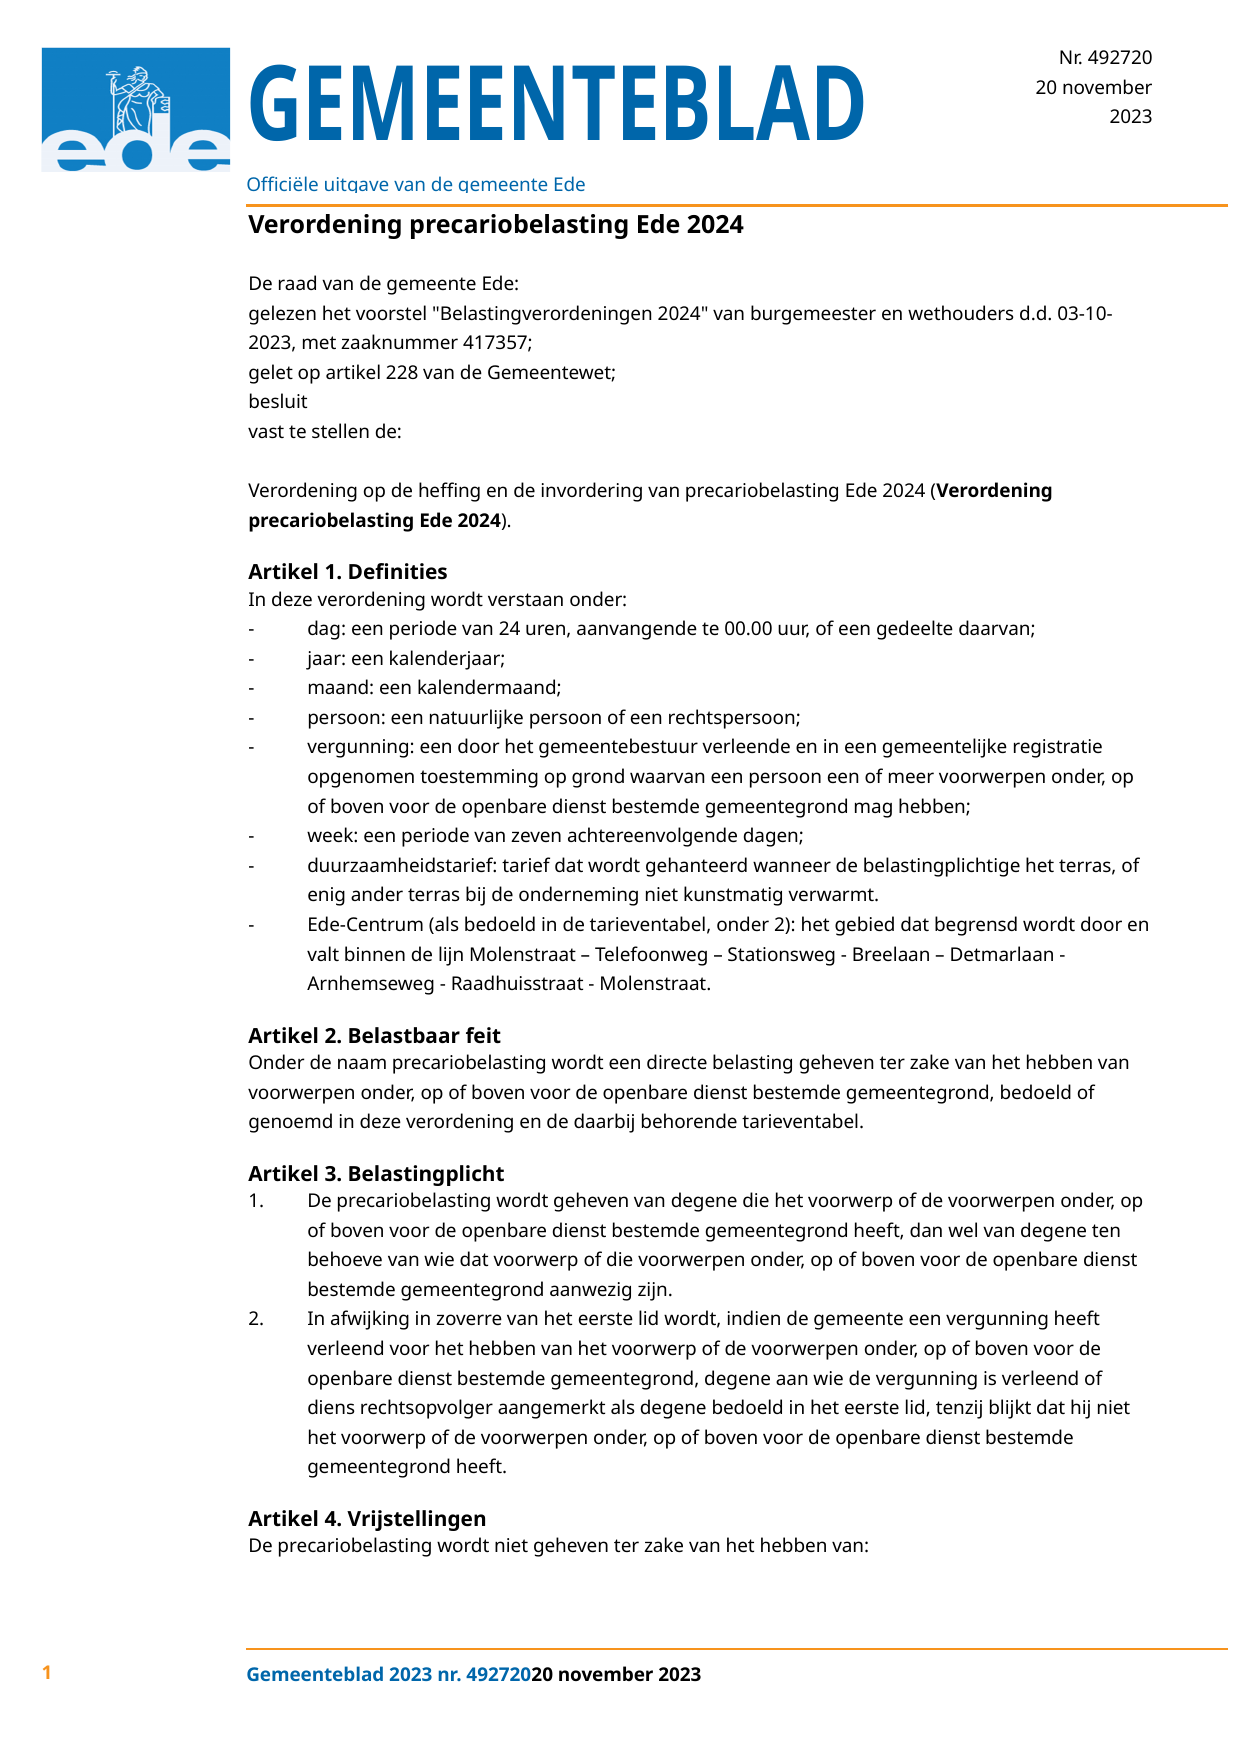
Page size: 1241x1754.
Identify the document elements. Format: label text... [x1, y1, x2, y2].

list jaar: een kalenderjaar; [248, 645, 1152, 671]
list dag: een periode van 24 uren, aanvangende te 00.00 uur, of een gedeelte daarvan; [248, 615, 1152, 641]
picture [41, 47, 231, 172]
list persoon: een natuurlijke persoon of een rechtspersoon; [248, 704, 1152, 730]
text Artikel 1. Definities [248, 557, 1152, 586]
text Artikel 2. Belastbaar feit [248, 1021, 1152, 1049]
list De precariobelasting wordt geheven van degene die het voorwerp of de voorwerpen onder, op of boven voor de openbare dienst bestemde gemeentegrond heeft, dan wel van degene ten behoeve van wie dat voorwerp of die voorwerpen onder, op of boven voor de openbare dienst bestemde gemeentegrond aanwezig zijn. [248, 1187, 1152, 1302]
text besluit [248, 389, 1152, 414]
text vast te stellen de: [248, 418, 1152, 444]
text gelet op artikel 228 van de Gemeentewet; [248, 359, 1152, 385]
text De raad van de gemeente Ede: [248, 270, 1152, 296]
list In afwijking in zoverre van het eerste lid wordt, indien de gemeente een vergunning heeft verleend voor het hebben van het voorwerp of de voorwerpen onder, op of boven voor de openbare dienst bestemde gemeentegrond, degene aan wie de vergunning is verleend of diens rechtsopvolger aangemerkt als degene bedoeld in het eerste lid, tenzij blijkt dat hij niet het voorwerp of de voorwerpen onder, op of boven voor de openbare dienst bestemde gemeentegrond heeft. [248, 1306, 1152, 1479]
text Verordening precariobelasting Ede 2024 [248, 207, 1152, 241]
text gelezen het voorstel "Belastingverordeningen 2024" van burgemeester en wethouders d.d. 03-10-2023, met zaaknummer 417357; [248, 300, 1152, 355]
list maand: een kalendermaand; [248, 674, 1152, 700]
list duurzaamheidstarief: tarief dat wordt gehanteerd wanneer de belastingplichtige het terras, of enig ander terras bij de onderneming niet kunstmatig verwarmt. [248, 852, 1152, 907]
text Artikel 3. Belastingplicht [248, 1159, 1152, 1187]
text De precariobelasting wordt niet geheven ter zake van het hebben van: [248, 1532, 1152, 1558]
list vergunning: een door het gemeentebestuur verleende en in een gemeentelijke registratie opgenomen toestemming op grond waarvan een persoon een of meer voorwerpen onder, op of boven voor de openbare dienst bestemde gemeentegrond mag hebben; [248, 734, 1152, 819]
text In deze verordening wordt verstaan onder: [248, 586, 1152, 612]
text Onder de naam precariobelasting wordt een directe belasting geheven ter zake van het hebben van voorwerpen onder, op of boven voor de openbare dienst bestemde gemeentegrond, bedoeld of genoemd in deze verordening en de daarbij behorende tarieventabel. [248, 1049, 1152, 1134]
text Artikel 4. Vrijstellingen [248, 1504, 1152, 1532]
list Ede-Centrum (als bedoeld in de tarieventabel, onder 2): het gebied dat begrensd wordt door en valt binnen de lijn Molenstraat – Telefoonweg – Stationsweg - Breelaan – Detmarlaan - Arnhemseweg - Raadhuisstraat - Molenstraat. [248, 911, 1152, 996]
text Verordening op de heffing en de invordering van precariobelasting Ede 2024 (Verordening precariobelasting Ede 2024). [248, 477, 1152, 533]
list week: een periode van zeven achtereenvolgende dagen; [248, 822, 1152, 848]
